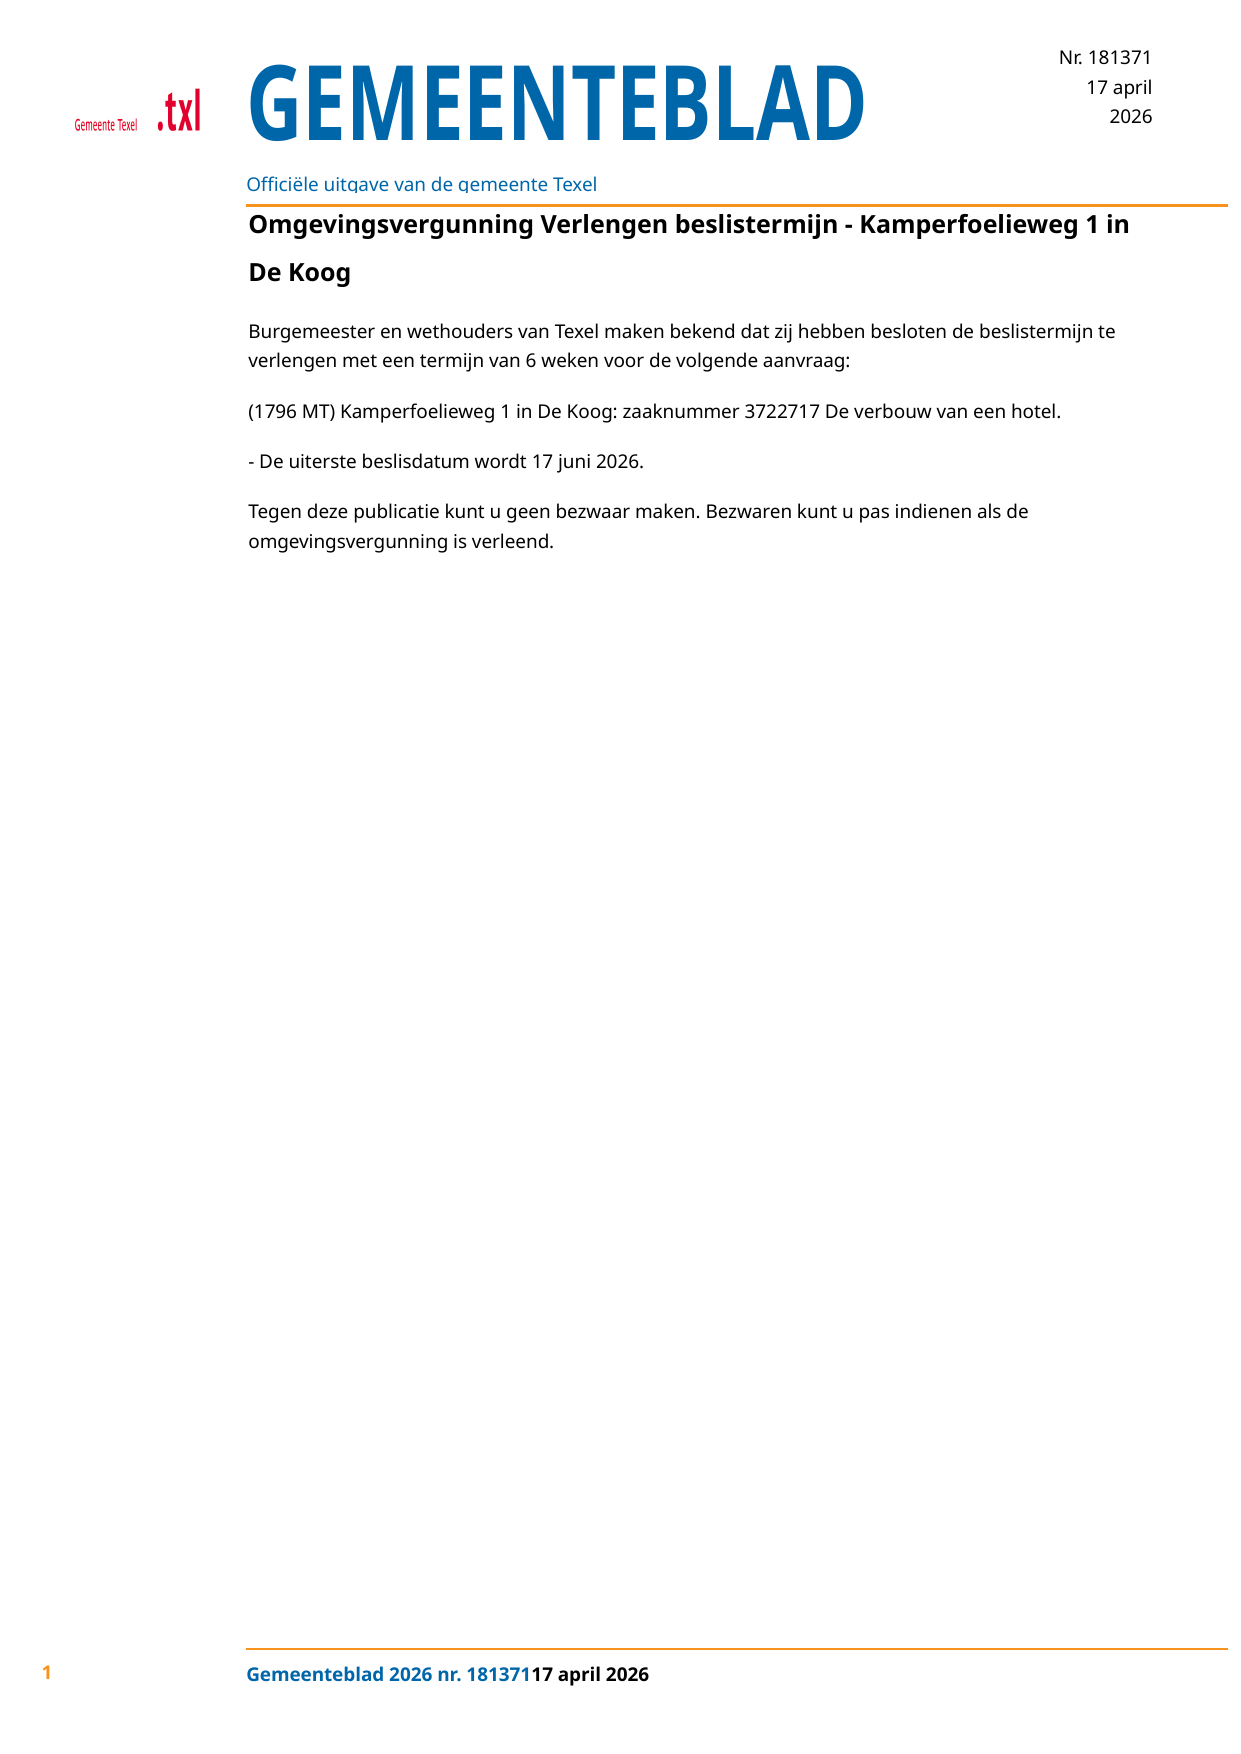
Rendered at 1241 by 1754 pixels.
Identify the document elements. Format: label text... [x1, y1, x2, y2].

text Tegen deze publicatie kunt u geen bezwaar maken. Bezwaren kunt u pas indienen als de omgevingsvergunning is verleend. [248, 499, 1152, 554]
text (1796 MT) Kamperfoelieweg 1 in De Koog: zaaknummer 3722717 De verbouw van een hotel. [248, 398, 1152, 424]
text Burgemeester en wethouders van Texel maken bekend dat zij hebben besloten de beslistermijn te verlengen met een termijn van 6 weken voor de volgende aanvraag: [248, 318, 1152, 373]
picture [41, 47, 231, 172]
text - De uiterste beslisdatum wordt 17 juni 2026. [248, 448, 1152, 474]
text Omgevingsvergunning Verlengen beslistermijn - Kamperfoelieweg 1 in De Koog [248, 207, 1152, 288]
